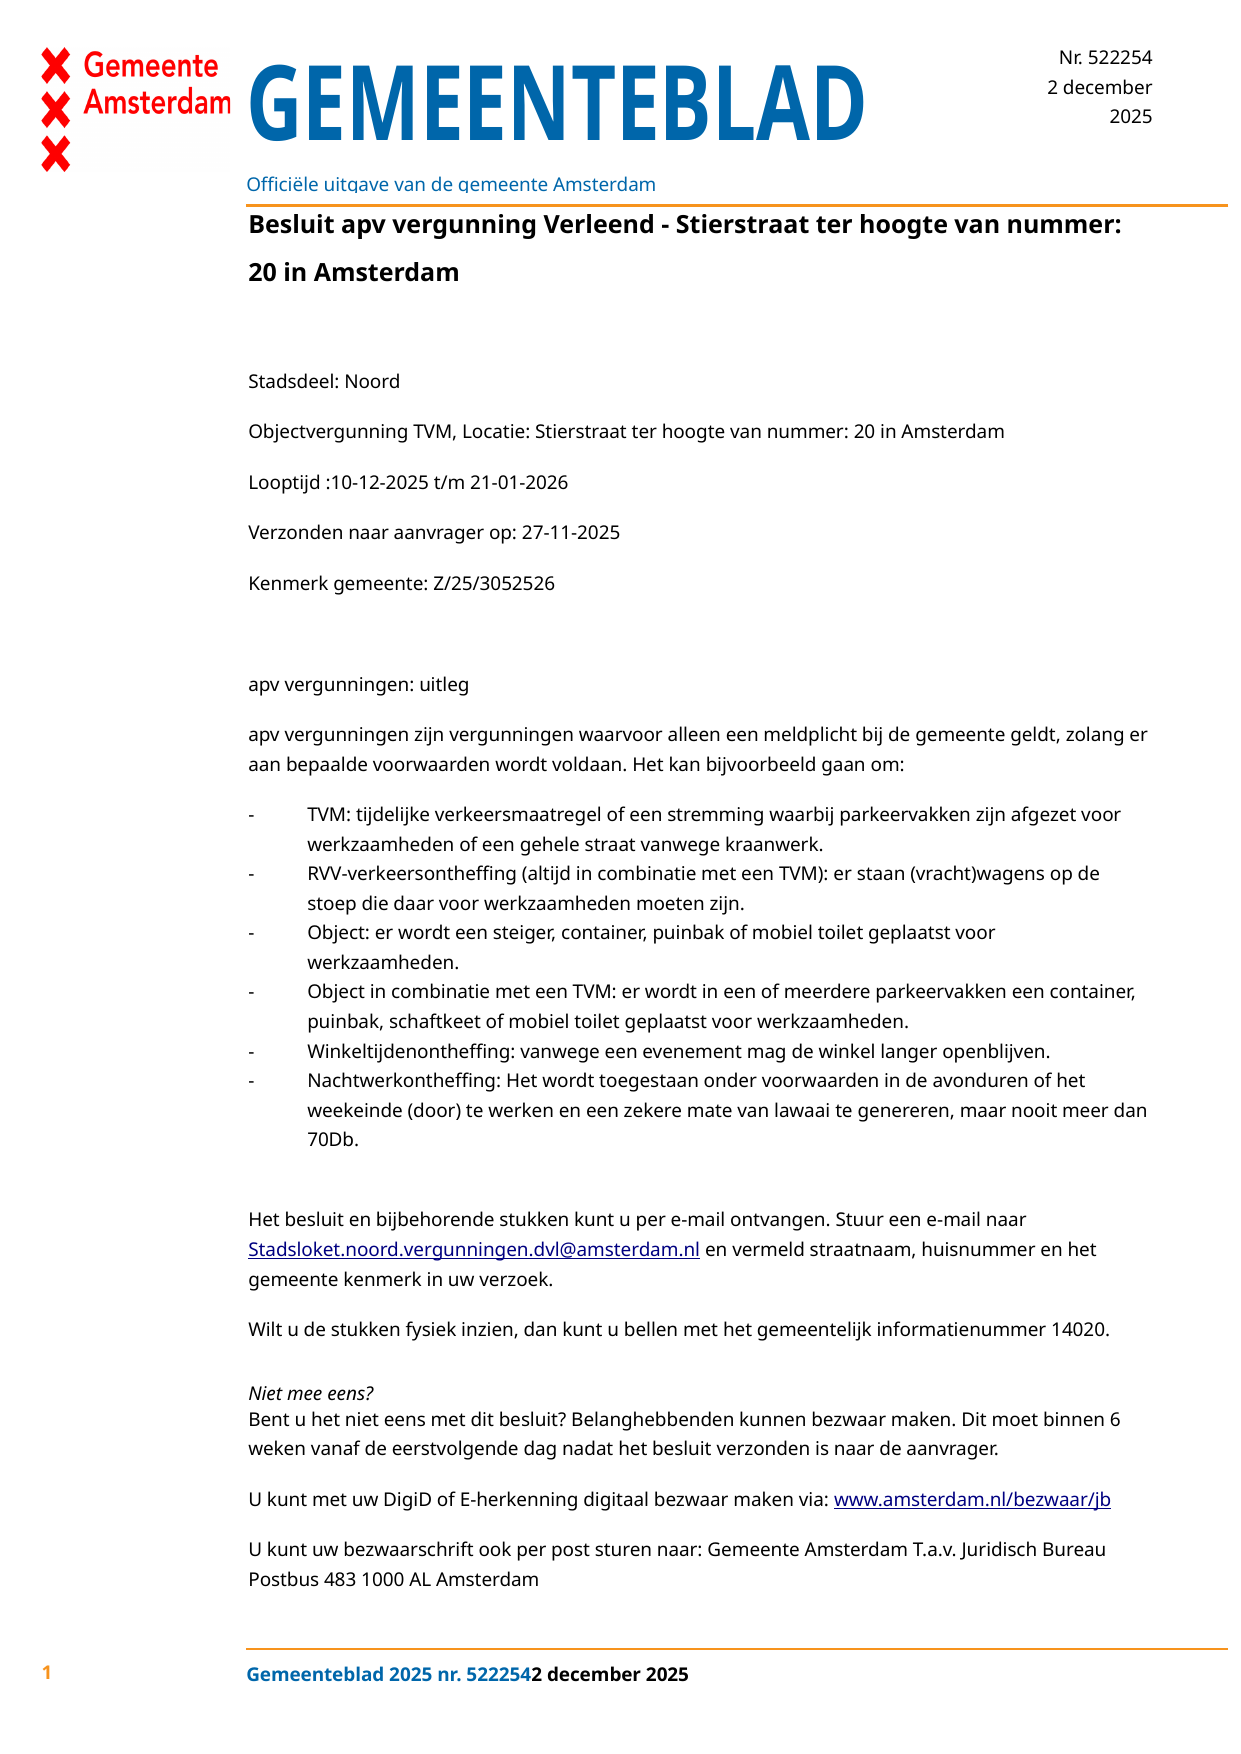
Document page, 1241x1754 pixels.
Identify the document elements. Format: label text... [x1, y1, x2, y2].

text Objectvergunning TVM, Locatie: Stierstraat ter hoogte van nummer: 20 in Amsterdam [248, 419, 1152, 444]
text apv vergunningen zijn vergunningen waarvoor alleen een meldplicht bij de gemeente geldt, zolang er aan bepaalde voorwaarden wordt voldaan. Het kan bijvoorbeeld gaan om: [248, 721, 1152, 777]
text apv vergunningen: uitleg [248, 671, 1152, 697]
text Stadsdeel: Noord [248, 368, 1152, 394]
text Het besluit en bijbehorende stukken kunt u per e-mail ontvangen. Stuur een e-mail naar Stadsloket.noord.vergunningen.dvl@amsterdam.nl en vermeld straatnaam, huisnummer en het gemeente kenmerk in uw verzoek. [248, 1207, 1152, 1292]
text Kenmerk gemeente: Z/25/3052526 [248, 570, 1152, 596]
list TVM: tijdelijke verkeersmaatregel of een stremming waarbij parkeervakken zijn afgezet voor werkzaamheden of een gehele straat vanwege kraanwerk. [248, 801, 1152, 857]
text Besluit apv vergunning Verleend - Stierstraat ter hoogte van nummer: 20 in Amsterdam [248, 207, 1152, 288]
text Verzonden naar aanvrager op: 27-11-2025 [248, 519, 1152, 545]
list Nachtwerkontheffing: Het wordt toegestaan onder voorwaarden in de avonduren of het weekeinde (door) te werken en een zekere mate van lawaai te genereren, maar nooit meer dan 70Db. [248, 1067, 1152, 1152]
list Winkeltijdenontheffing: vanwege een evenement mag de winkel langer openblijven. [248, 1038, 1152, 1064]
text Niet mee eens? [248, 1380, 1152, 1406]
text U kunt met uw DigiD of E-herkenning digitaal bezwaar maken via: www.amsterdam.nl/bezwaar/jb [248, 1486, 1152, 1512]
list Object in combinatie met een TVM: er wordt in een of meerdere parkeervakken een container, puinbak, schaftkeet of mobiel toilet geplaatst voor werkzaamheden. [248, 979, 1152, 1034]
text U kunt uw bezwaarschrift ook per post sturen naar: Gemeente Amsterdam T.a.v. Juridisch Bureau Postbus 483 1000 AL Amsterdam [248, 1536, 1152, 1592]
list RVV-verkeersontheffing (altijd in combinatie met een TVM): er staan (vracht)wagens op de stoep die daar voor werkzaamheden moeten zijn. [248, 860, 1152, 916]
text Bent u het niet eens met dit besluit? Belanghebbenden kunnen bezwaar maken. Dit moet binnen 6 weken vanaf de eerstvolgende dag nadat het besluit verzonden is naar de aanvrager. [248, 1406, 1152, 1461]
text Looptijd :10-12-2025 t/m 21-01-2026 [248, 469, 1152, 495]
picture [41, 47, 231, 172]
list Object: er wordt een steiger, container, puinbak of mobiel toilet geplaatst voor werkzaamheden. [248, 919, 1152, 975]
text Wilt u de stukken fysiek inzien, dan kunt u bellen met het gemeentelijk informatienummer 14020. [248, 1316, 1152, 1342]
